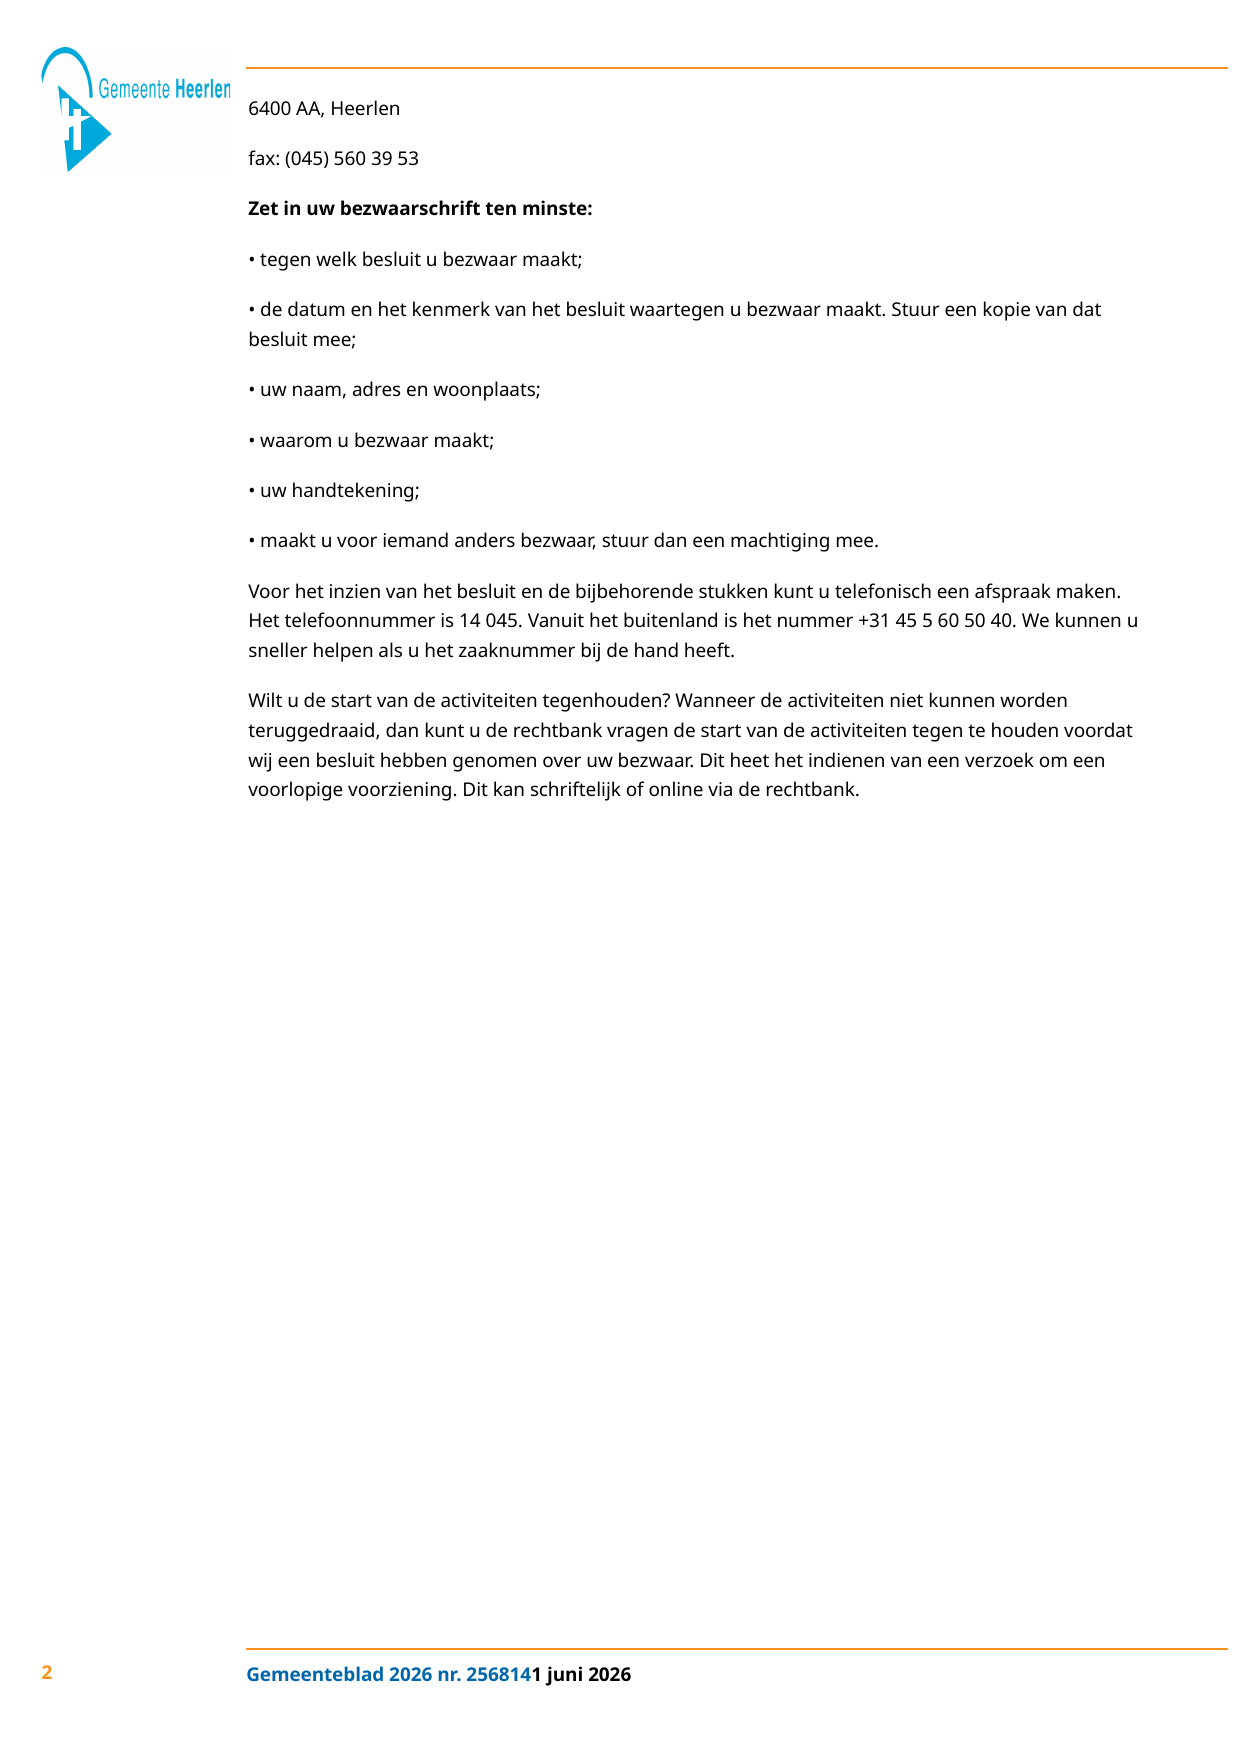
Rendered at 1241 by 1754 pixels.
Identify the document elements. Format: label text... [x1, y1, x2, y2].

text • waarom u bezwaar maakt; [248, 427, 1152, 453]
text • uw handtekening; [248, 477, 1152, 503]
picture [41, 47, 231, 172]
text Voor het inzien van het besluit en de bijbehorende stukken kunt u telefonisch een afspraak maken. Het telefoonnummer is 14 045. Vanuit het buitenland is het nummer +31 45 5 60 50 40. We kunnen u sneller helpen als u het zaaknummer bij de hand heeft. [248, 578, 1152, 663]
text Wilt u de start van de activiteiten tegenhouden? Wanneer de activiteiten niet kunnen worden teruggedraaid, dan kunt u de rechtbank vragen de start van de activiteiten tegen te houden voordat wij een besluit hebben genomen over uw bezwaar. Dit heet het indienen van een verzoek om een voorlopige voorziening. Dit kan schriftelijk of online via de rechtbank. [248, 688, 1152, 802]
text • uw naam, adres en woonplaats; [248, 376, 1152, 402]
text fax: (045) 560 39 53 [248, 145, 1152, 171]
text Zet in uw bezwaarschrift ten minste: [248, 196, 1152, 221]
text • maakt u voor iemand anders bezwaar, stuur dan een machtiging mee. [248, 528, 1152, 553]
picture [41, 47, 59, 70]
text • tegen welk besluit u bezwaar maakt; [248, 246, 1152, 272]
text • de datum en het kenmerk van het besluit waartegen u bezwaar maakt. Stuur een kopie van dat besluit mee; [248, 296, 1152, 352]
text 6400 AA, Heerlen [248, 95, 1152, 121]
